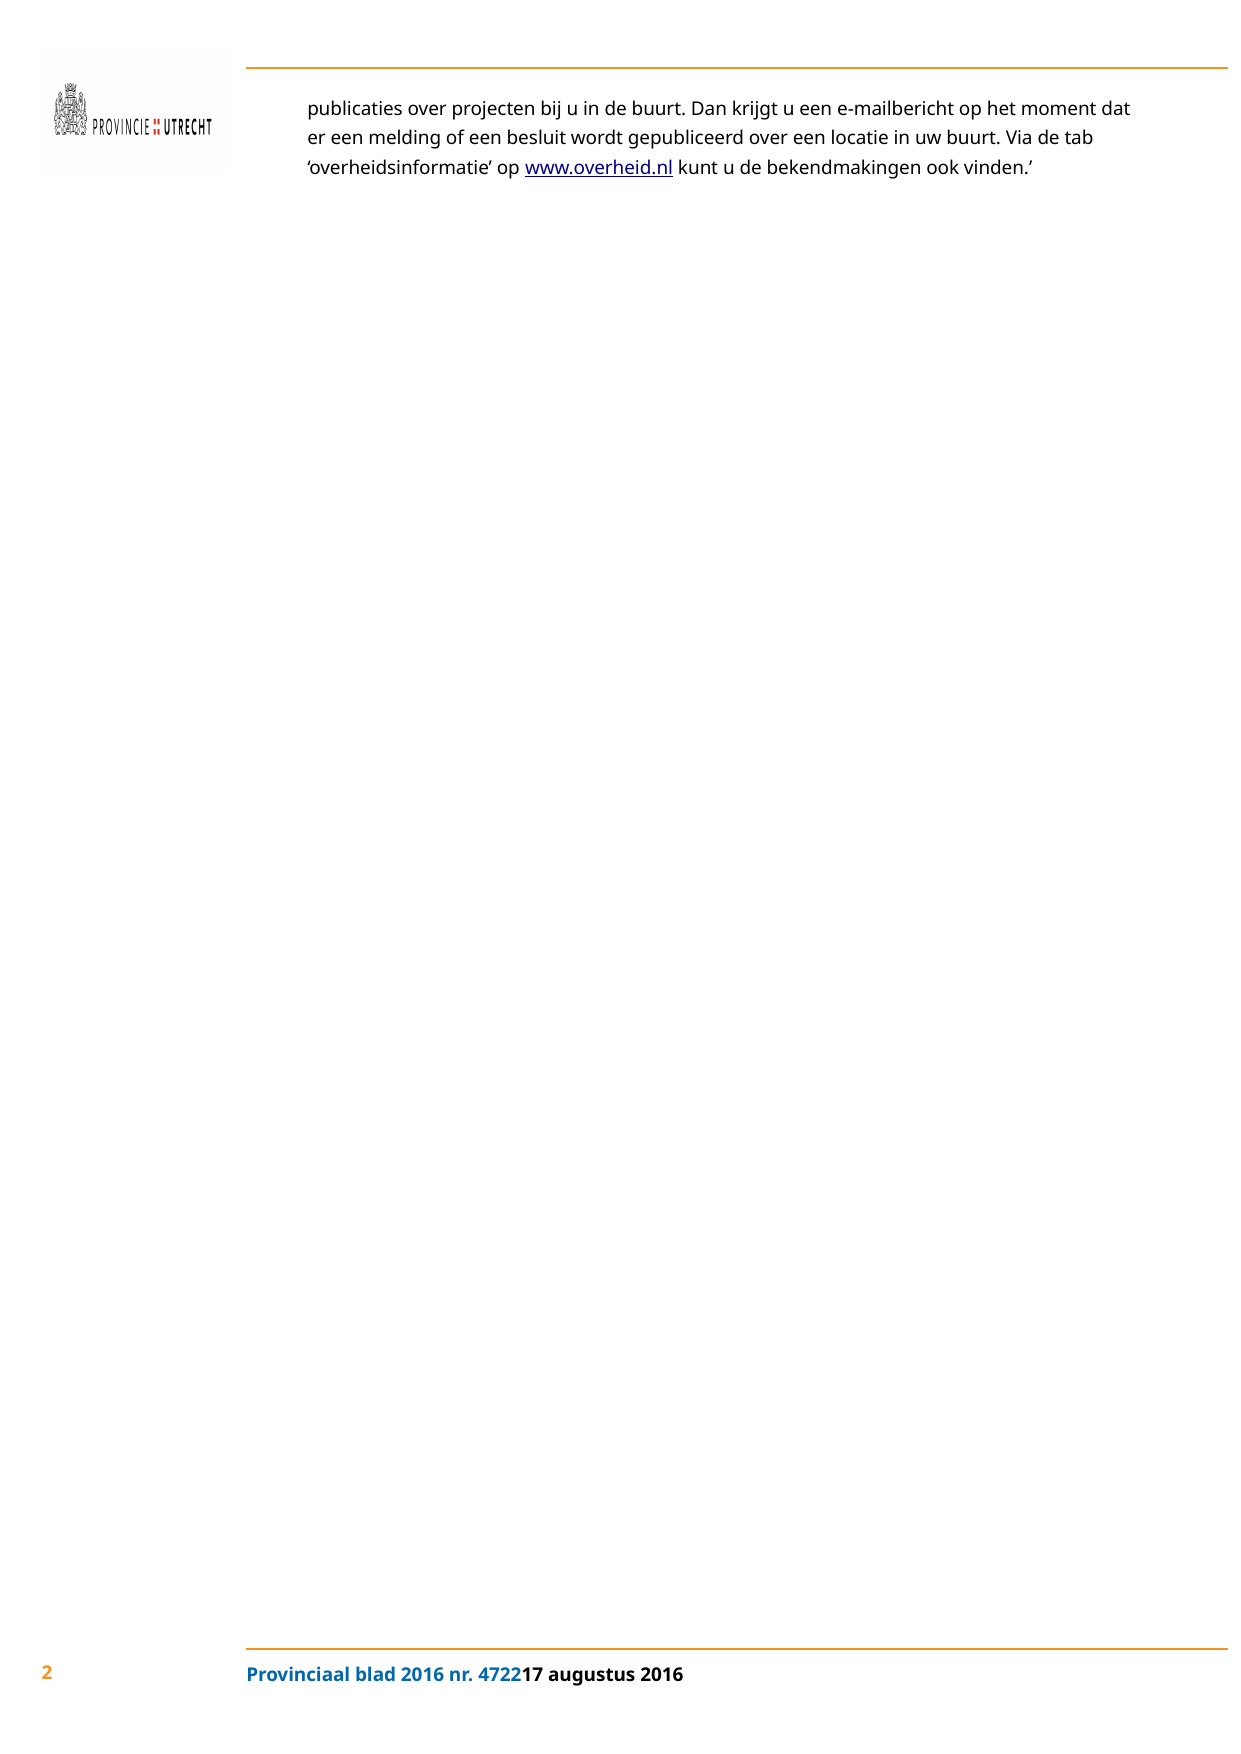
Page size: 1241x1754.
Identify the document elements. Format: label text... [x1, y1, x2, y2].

picture [41, 47, 231, 172]
list publicaties over projecten bij u in de buurt. Dan krijgt u een e-mailbericht op het moment dat er een melding of een besluit wordt gepubliceerd over een locatie in uw buurt. Via de tab ‘overheidsinformatie’ op www.overheid.nl kunt u de bekendmakingen ook vinden.’ [248, 95, 1152, 180]
